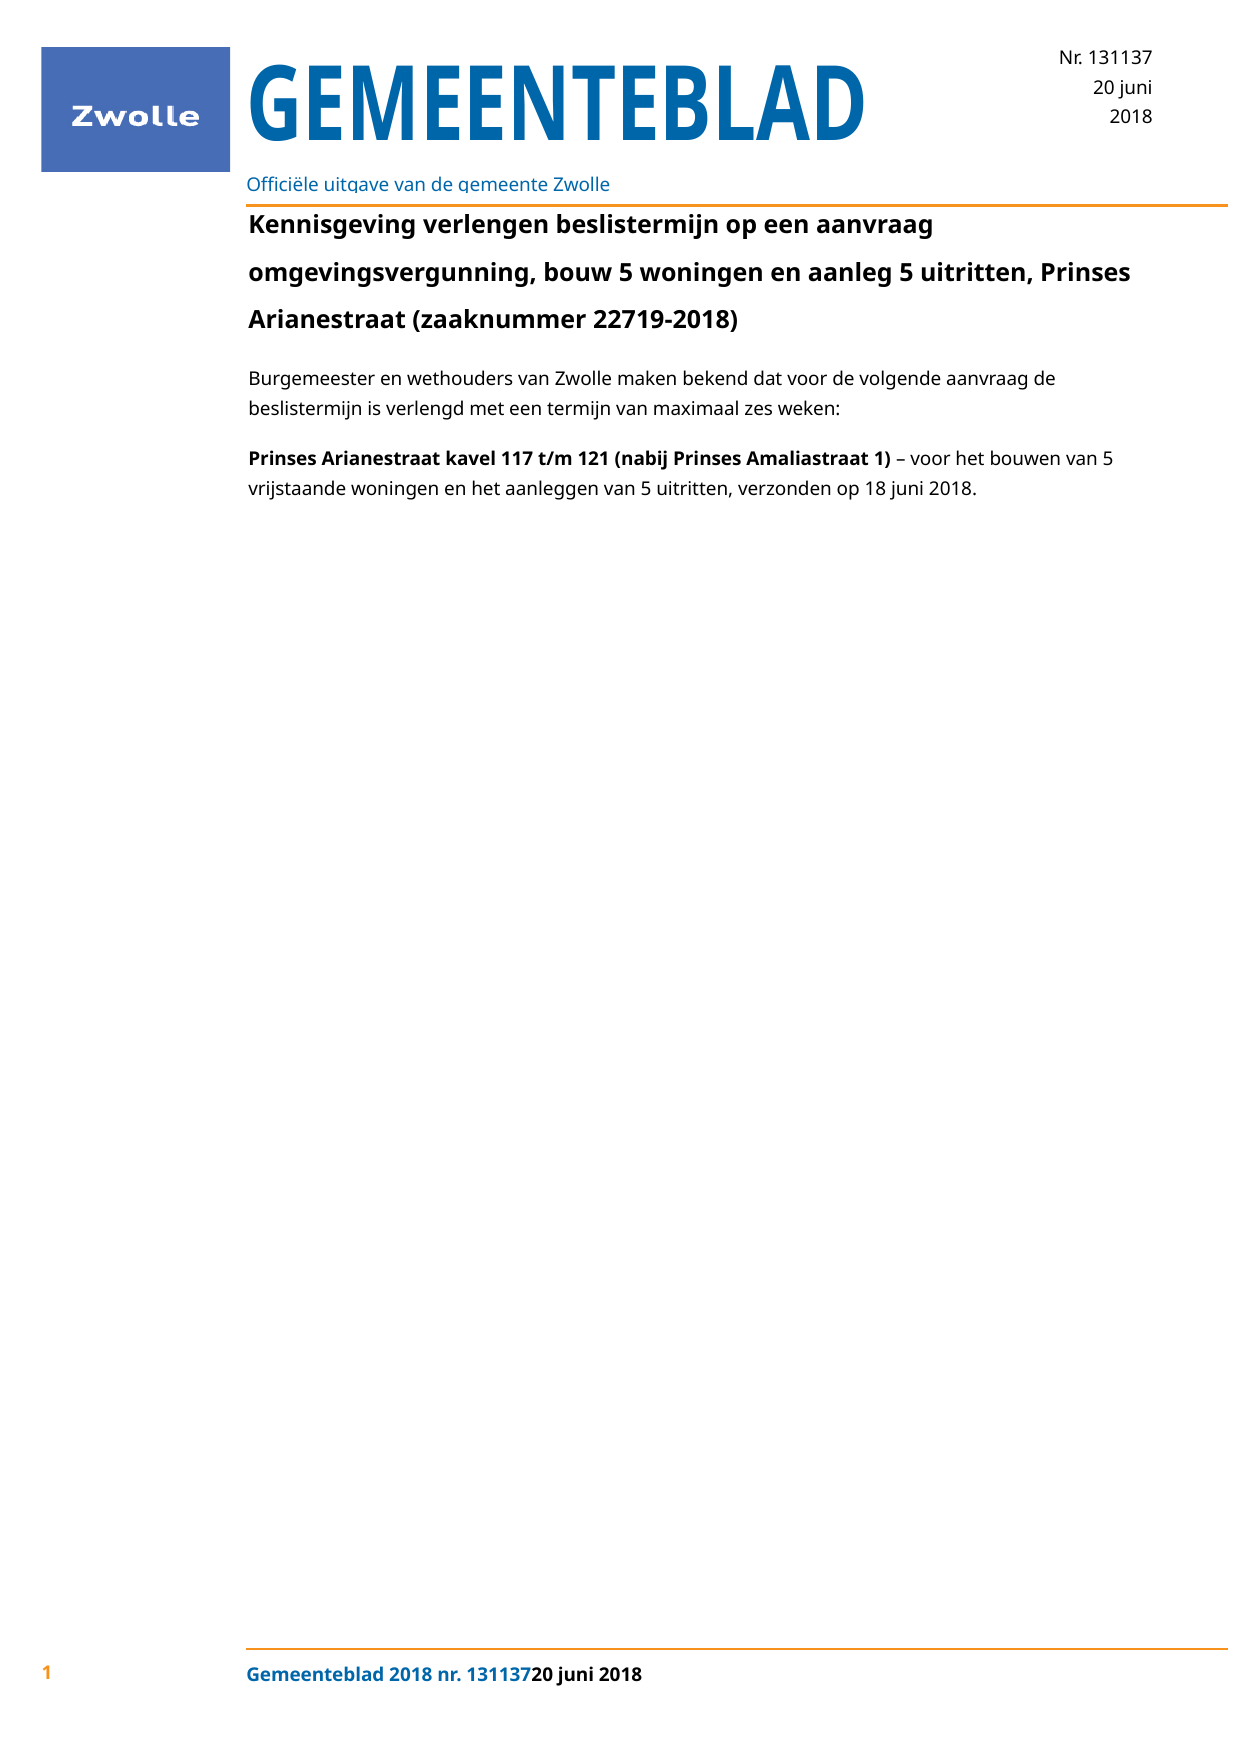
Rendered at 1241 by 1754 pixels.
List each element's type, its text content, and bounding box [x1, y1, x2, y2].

picture [41, 47, 231, 172]
text Prinses Arianestraat kavel 117 t/m 121 (nabij Prinses Amaliastraat 1) – voor het bouwen van 5 vrijstaande woningen en het aanleggen van 5 uitritten, verzonden op 18 juni 2018. [248, 446, 1152, 501]
text Kennisgeving verlengen beslistermijn op een aanvraag omgevingsvergunning, bouw 5 woningen en aanleg 5 uitritten, Prinses Arianestraat (zaaknummer 22719-2018) [248, 207, 1152, 336]
text Burgemeester en wethouders van Zwolle maken bekend dat voor de volgende aanvraag de beslistermijn is verlengd met een termijn van maximaal zes weken: [248, 366, 1152, 421]
